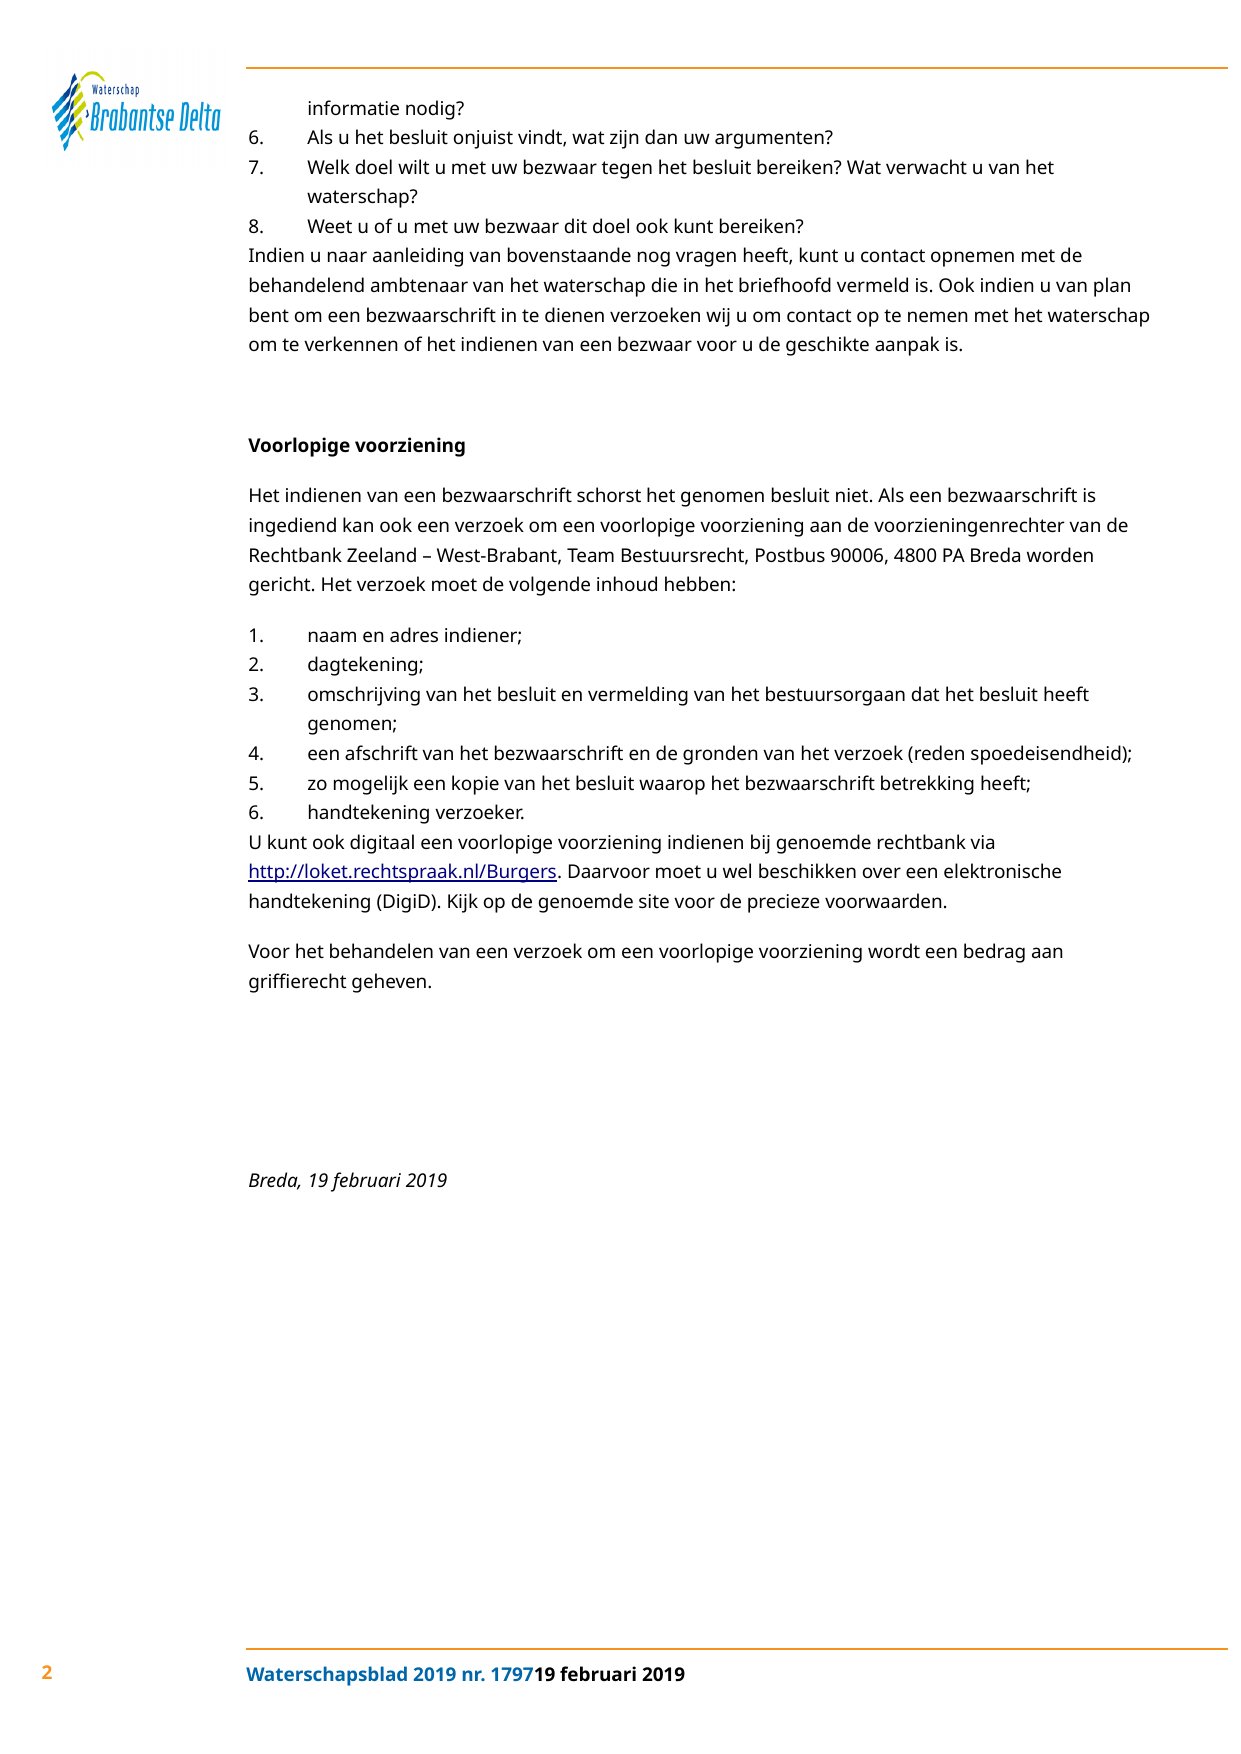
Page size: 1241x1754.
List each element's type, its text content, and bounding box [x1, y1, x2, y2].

list Als u het besluit onjuist vindt, wat zijn dan uw argumenten? [248, 124, 1152, 150]
list een afschrift van het bezwaarschrift en de gronden van het verzoek (reden spoedeisendheid); [248, 740, 1152, 766]
list omschrijving van het besluit en vermelding van het bestuursorgaan dat het besluit heeft genomen; [248, 681, 1152, 736]
picture [41, 47, 231, 172]
text Voorlopige voorziening [248, 432, 1152, 458]
list dagtekening; [248, 651, 1152, 677]
list naam en adres indiener; [248, 622, 1152, 648]
text Het indienen van een bezwaarschrift schorst het genomen besluit niet. Als een bezwaarschrift is ingediend kan ook een verzoek om een voorlopige voorziening aan de voorzieningenrechter van de Rechtbank Zeeland – West-Brabant, Team Bestuursrecht, Postbus 90006, 4800 PA Breda worden gericht. Het verzoek moet de volgende inhoud hebben: [248, 483, 1152, 597]
text U kunt ook digitaal een voorlopige voorziening indienen bij genoemde rechtbank via http://loket.rechtspraak.nl/Burgers. Daarvoor moet u wel beschikken over een elektronische handtekening (DigiD). Kijk op de genoemde site voor de precieze voorwaarden. [248, 829, 1152, 914]
list zo mogelijk een kopie van het besluit waarop het bezwaarschrift betrekking heeft; [248, 770, 1152, 796]
text Breda, 19 februari 2019 [248, 1167, 1152, 1193]
list Weet u of u met uw bezwaar dit doel ook kunt bereiken? [248, 213, 1152, 239]
list handtekening verzoeker. [248, 799, 1152, 825]
text Voor het behandelen van een verzoek om een voorlopige voorziening wordt een bedrag aan griffierecht geheven. [248, 938, 1152, 994]
list Welk doel wilt u met uw bezwaar tegen het besluit bereiken? Wat verwacht u van het waterschap? [248, 154, 1152, 209]
list informatie nodig? [248, 95, 1152, 121]
text Indien u naar aanleiding van bovenstaande nog vragen heeft, kunt u contact opnemen met de behandelend ambtenaar van het waterschap die in het briefhoofd vermeld is. Ook indien u van plan bent om een bezwaarschrift in te dienen verzoeken wij u om contact op te nemen met het waterschap om te verkennen of het indienen van een bezwaar voor u de geschikte aanpak is. [248, 243, 1152, 357]
